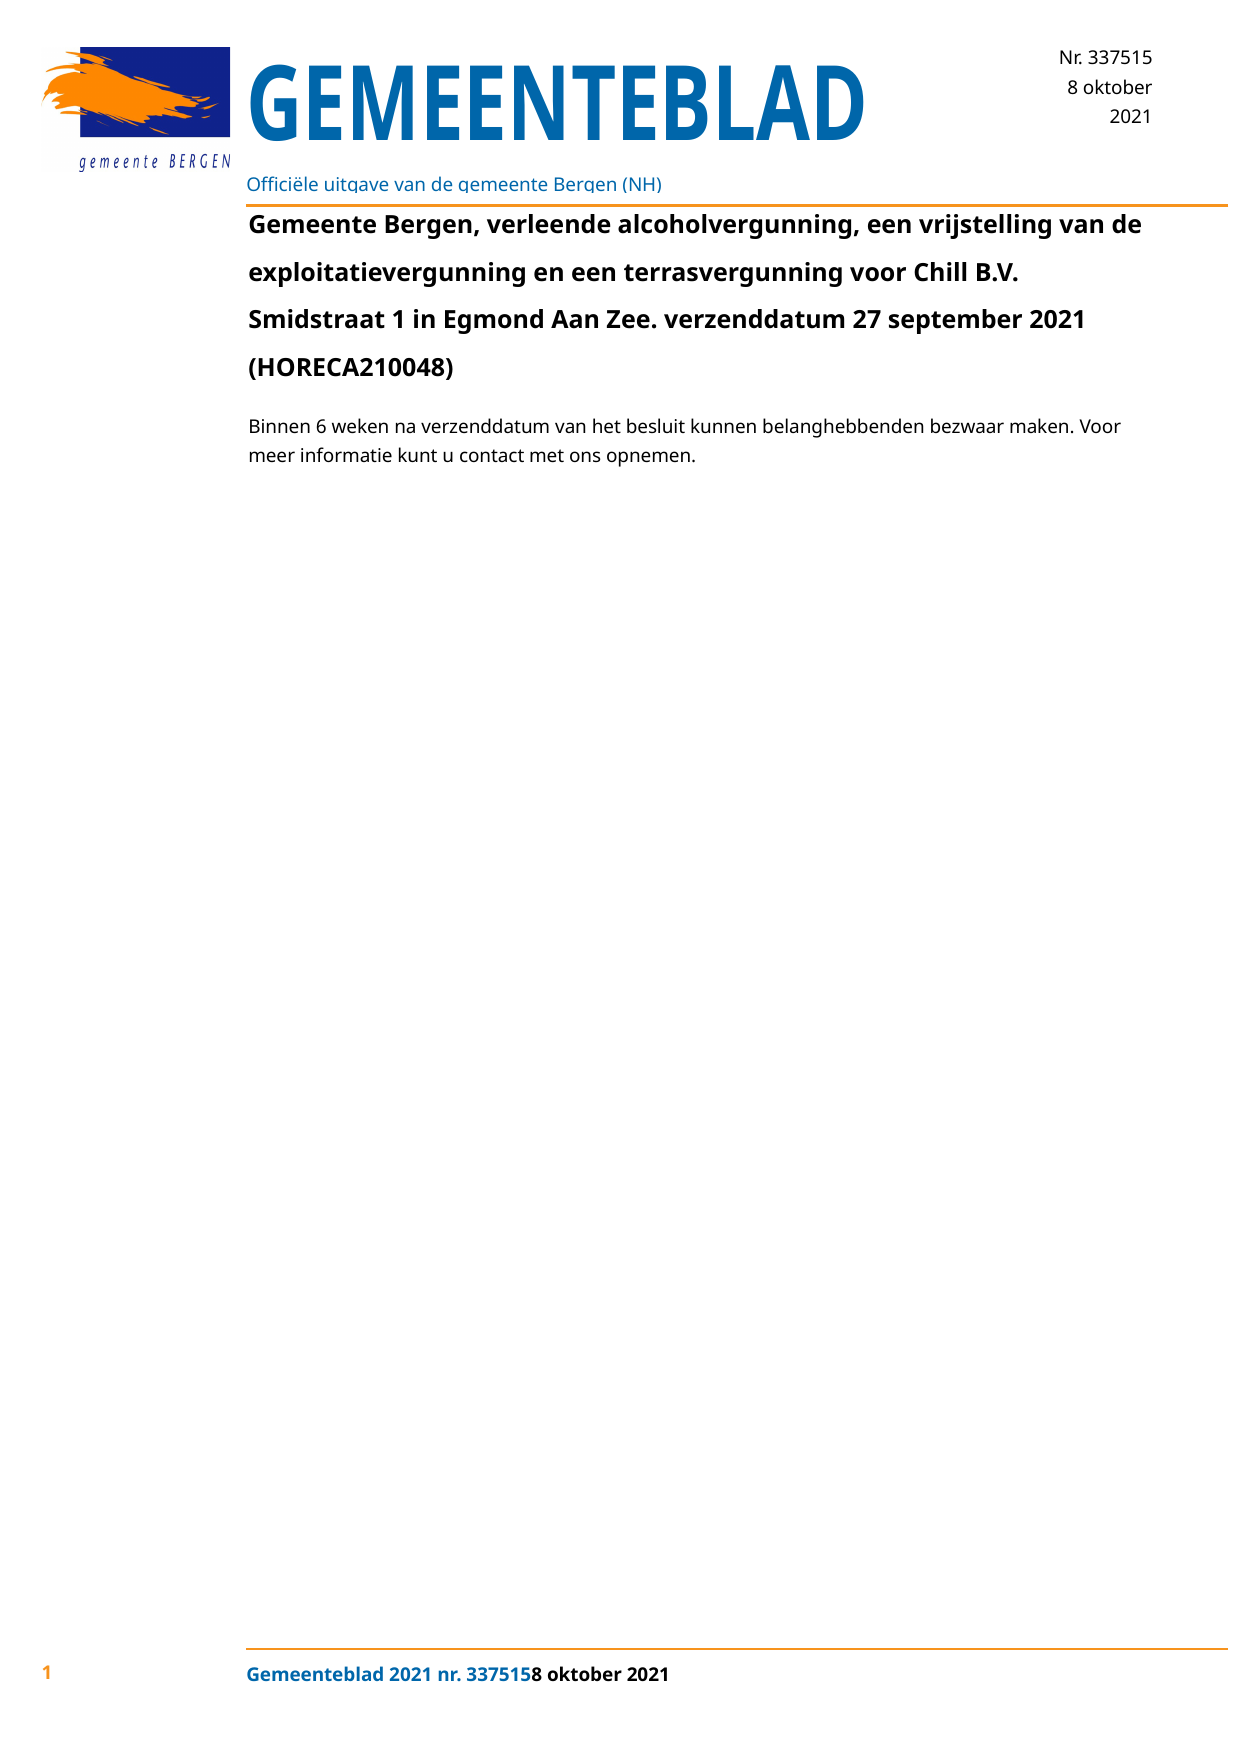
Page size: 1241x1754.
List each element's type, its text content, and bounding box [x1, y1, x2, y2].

text Gemeente Bergen, verleende alcoholvergunning, een vrijstelling van de exploitatievergunning en een terrasvergunning voor Chill B.V. Smidstraat 1 in Egmond Aan Zee. verzenddatum 27 september 2021 (HORECA210048) [248, 207, 1152, 384]
text Binnen 6 weken na verzenddatum van het besluit kunnen belanghebbenden bezwaar maken. Voor meer informatie kunt u contact met ons opnemen. [248, 413, 1152, 468]
picture [41, 47, 231, 172]
